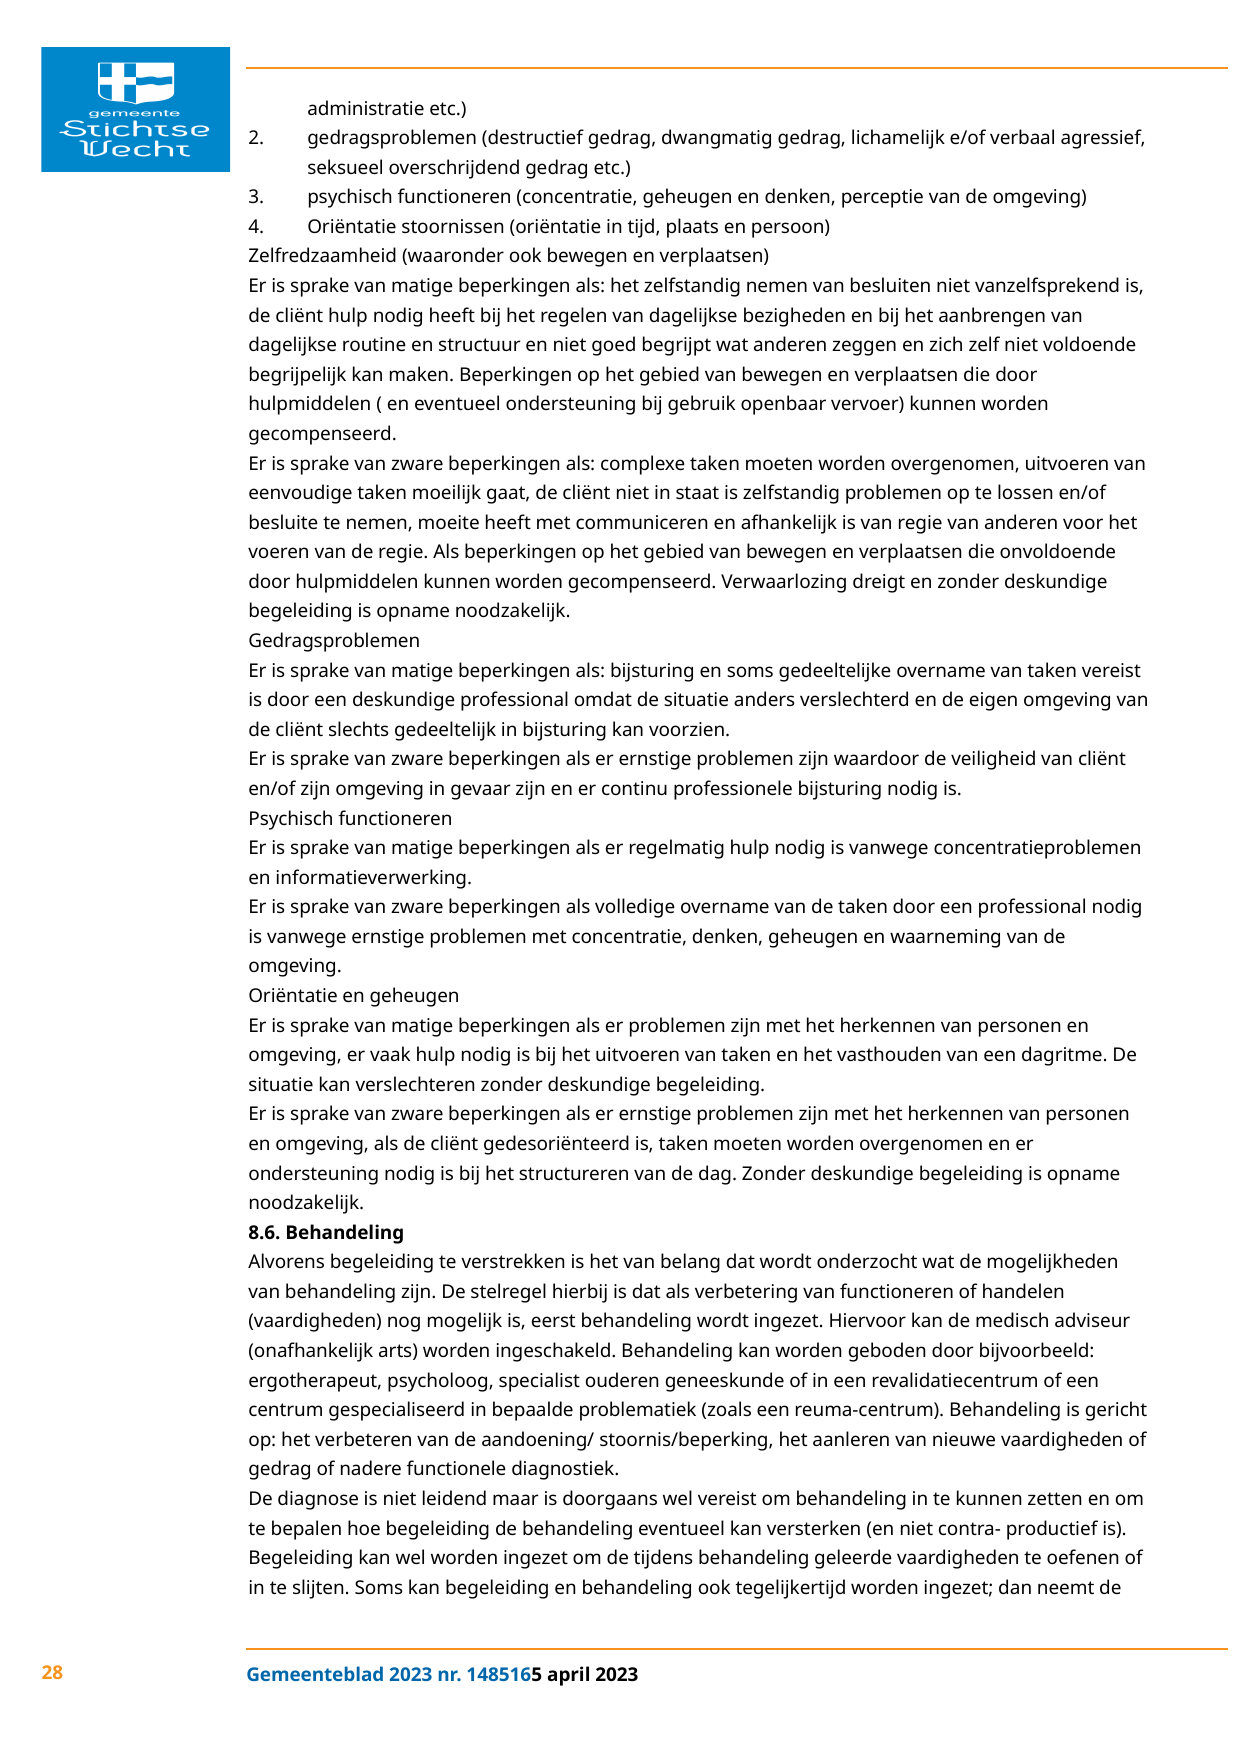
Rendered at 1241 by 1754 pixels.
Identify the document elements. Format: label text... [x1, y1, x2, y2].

list administratie etc.) [248, 95, 1152, 121]
text Gedragsproblemen [248, 627, 1152, 653]
picture [99, 63, 135, 101]
text Er is sprake van matige beperkingen als er regelmatig hulp nodig is vanwege concentratieproblemen en informatieverwerking. [248, 834, 1152, 890]
text 8.6. Behandeling [248, 1219, 1152, 1245]
picture [137, 63, 174, 103]
text Psychisch functioneren [248, 805, 1152, 831]
list psychisch functioneren (concentratie, geheugen en denken, perceptie van de omgeving) [248, 183, 1152, 209]
text Er is sprake van zware beperkingen als: complexe taken moeten worden overgenomen, uitvoeren van eenvoudige taken moeilijk gaat, de cliënt niet in staat is zelfstandig problemen op te lossen en/of besluite te nemen, moeite heeft met communiceren en afhankelijk is van regie van anderen voor het voeren van de regie. Als beperkingen op het gebied van bewegen en verplaatsen die onvoldoende door hulpmiddelen kunnen worden gecompenseerd. Verwaarlozing dreigt en zonder deskundige begeleiding is opname noodzakelijk. [248, 450, 1152, 623]
text De diagnose is niet leidend maar is doorgaans wel vereist om behandeling in te kunnen zetten en om te bepalen hoe begeleiding de behandeling eventueel kan versterken (en niet contra- productief is). Begeleiding kan wel worden ingezet om de tijdens behandeling geleerde vaardigheden te oefenen of in te slijten. Soms kan begeleiding en behandeling ook tegelijkertijd worden ingezet; dan neemt de [248, 1485, 1152, 1600]
text Alvorens begeleiding te verstrekken is het van belang dat wordt onderzocht wat de mogelijkheden van behandeling zijn. De stelregel hierbij is dat als verbetering van functioneren of handelen (vaardigheden) nog mogelijk is, eerst behandeling wordt ingezet. Hiervoor kan de medisch adviseur (onafhankelijk arts) worden ingeschakeld. Behandeling kan worden geboden door bijvoorbeeld: ergotherapeut, psycholoog, specialist ouderen geneeskunde of in een revalidatiecentrum of een centrum gespecialiseerd in bepaalde problematiek (zoals een reuma-centrum). Behandeling is gericht op: het verbeteren van de aandoening/ stoornis/beperking, het aanleren van nieuwe vaardigheden of gedrag of nadere functionele diagnostiek. [248, 1248, 1152, 1481]
list Oriëntatie stoornissen (oriëntatie in tijd, plaats en persoon) [248, 213, 1152, 239]
text Zelfredzaamheid (waaronder ook bewegen en verplaatsen) [248, 243, 1152, 268]
text Er is sprake van zware beperkingen als er ernstige problemen zijn met het herkennen van personen en omgeving, als de cliënt gedesoriënteerd is, taken moeten worden overgenomen en er ondersteuning nodig is bij het structureren van de dag. Zonder deskundige begeleiding is opname noodzakelijk. [248, 1101, 1152, 1215]
text Er is sprake van matige beperkingen als: het zelfstandig nemen van besluiten niet vanzelfsprekend is, de cliënt hulp nodig heeft bij het regelen van dagelijkse bezigheden en bij het aanbrengen van dagelijkse routine en structuur en niet goed begrijpt wat anderen zeggen en zich zelf niet voldoende begrijpelijk kan maken. Beperkingen op het gebied van bewegen en verplaatsen die door hulpmiddelen ( en eventueel ondersteuning bij gebruik openbaar vervoer) kunnen worden gecompenseerd. [248, 272, 1152, 446]
text Er is sprake van zware beperkingen als volledige overname van de taken door een professional nodig is vanwege ernstige problemen met concentratie, denken, geheugen en waarneming van de omgeving. [248, 893, 1152, 978]
text Er is sprake van matige beperkingen als er problemen zijn met het herkennen van personen en omgeving, er vaak hulp nodig is bij het uitvoeren van taken en het vasthouden van een dagritme. De situatie kan verslechteren zonder deskundige begeleiding. [248, 1012, 1152, 1097]
text Oriëntatie en geheugen [248, 982, 1152, 1008]
text Er is sprake van zware beperkingen als er ernstige problemen zijn waardoor de veiligheid van cliënt en/of zijn omgeving in gevaar zijn en er continu professionele bijsturing nodig is. [248, 746, 1152, 801]
text Er is sprake van matige beperkingen als: bijsturing en soms gedeeltelijke overname van taken vereist is door een deskundige professional omdat de situatie anders verslechterd en de eigen omgeving van de cliënt slechts gedeeltelijk in bijsturing kan voorzien. [248, 657, 1152, 742]
list gedragsproblemen (destructief gedrag, dwangmatig gedrag, lichamelijk e/of verbaal agressief, seksueel overschrijdend gedrag etc.) [248, 124, 1152, 180]
